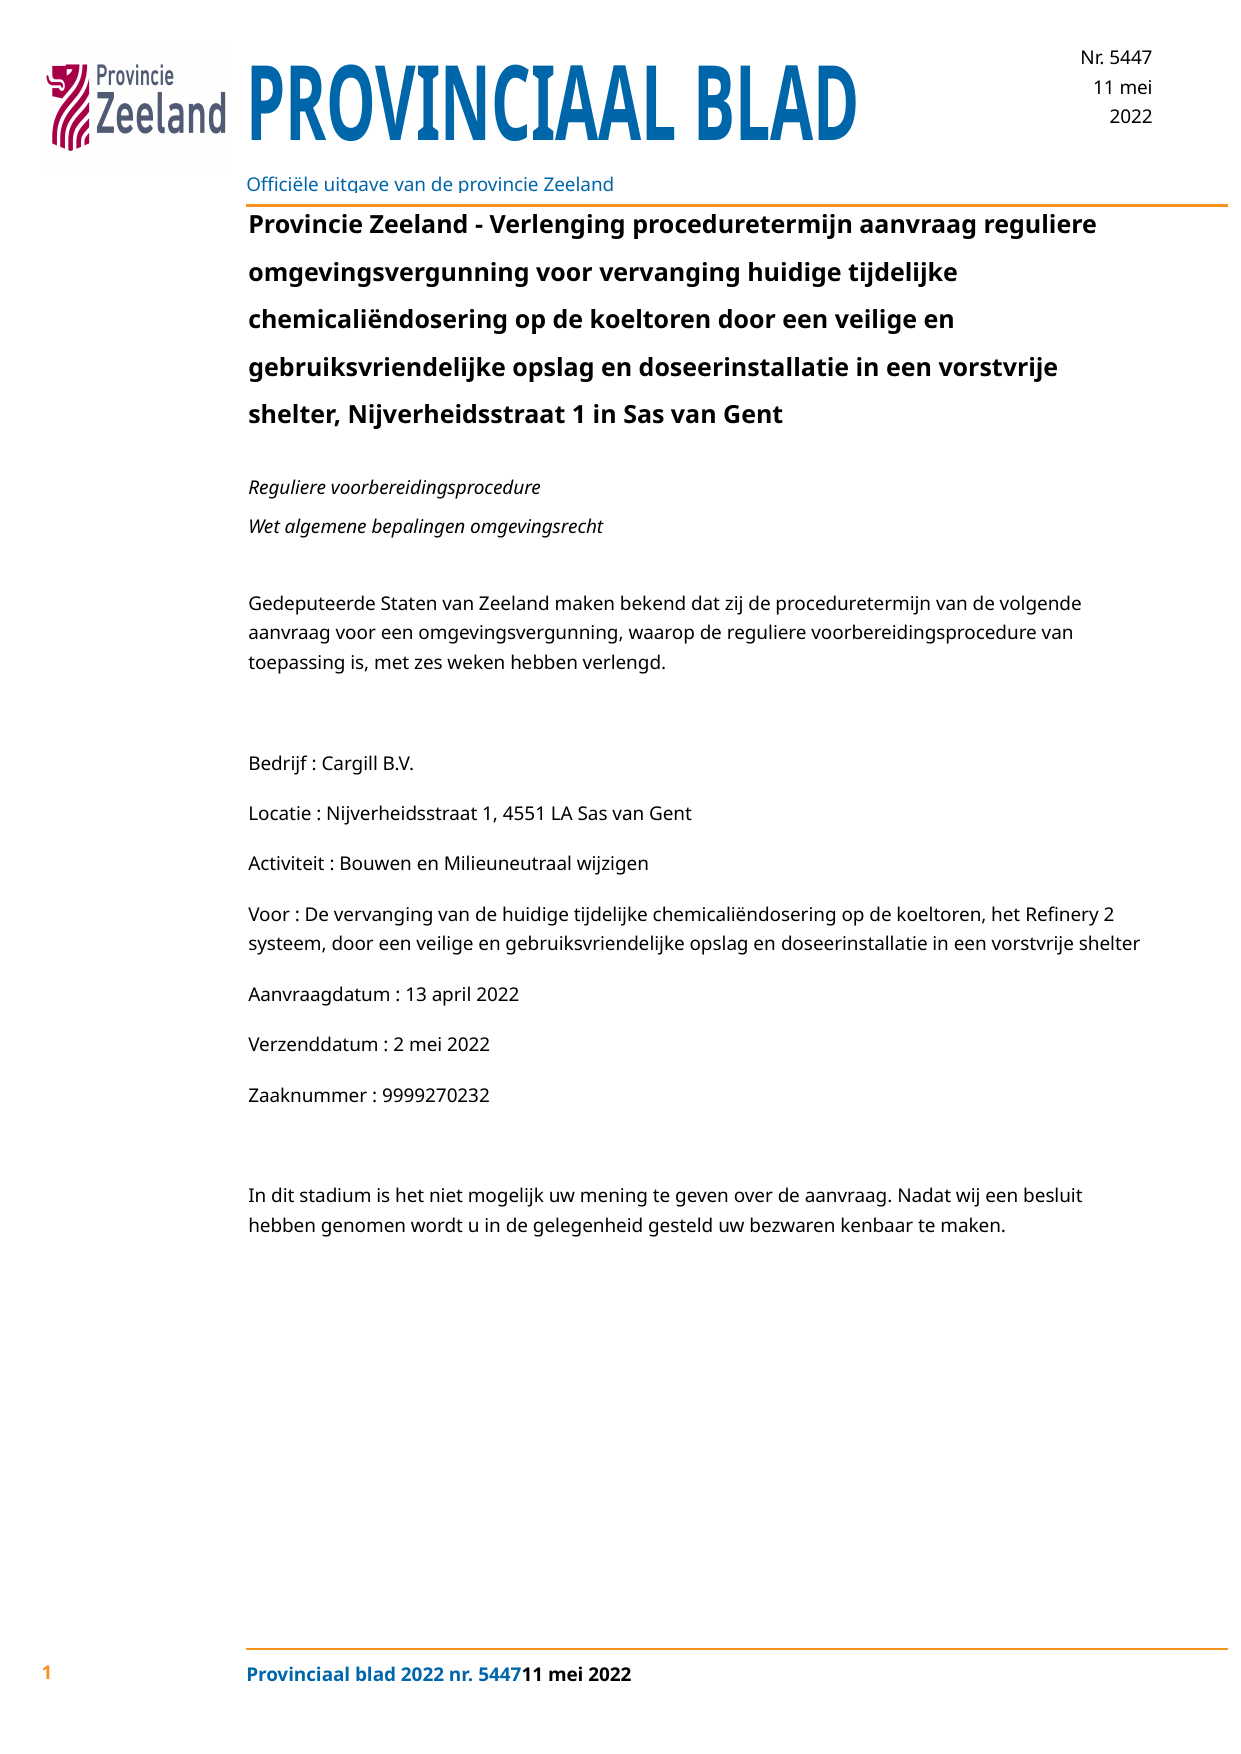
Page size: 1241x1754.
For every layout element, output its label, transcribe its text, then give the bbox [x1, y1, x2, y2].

text Activiteit : Bouwen en Milieuneutraal wijzigen [248, 851, 1152, 876]
text Voor : De vervanging van de huidige tijdelijke chemicaliëndosering op de koeltoren, het Refinery 2 systeem, door een veilige en gebruiksvriendelijke opslag en doseerinstallatie in een vorstvrije shelter [248, 901, 1152, 956]
text Bedrijf : Cargill B.V. [248, 750, 1152, 775]
text Aanvraagdatum : 13 april 2022 [248, 981, 1152, 1007]
text In dit stadium is het niet mogelijk uw mening te geven over de aanvraag. Nadat wij een besluit hebben genomen wordt u in de gelegenheid gesteld uw bezwaren kenbaar te maken. [248, 1183, 1152, 1238]
text Zaaknummer : 9999270232 [248, 1082, 1152, 1107]
text Verzenddatum : 2 mei 2022 [248, 1031, 1152, 1057]
text Gedeputeerde Staten van Zeeland maken bekend dat zij de proceduretermijn van de volgende aanvraag voor een omgevingsvergunning, waarop de reguliere voorbereidingsprocedure van toepassing is, met zes weken hebben verlengd. [248, 590, 1152, 674]
text Wet algemene bepalingen omgevingsrecht [248, 513, 1152, 539]
picture [41, 47, 231, 172]
text Reguliere voorbereidingsprocedure [248, 474, 1152, 500]
text Locatie : Nijverheidsstraat 1, 4551 LA Sas van Gent [248, 800, 1152, 826]
text Provincie Zeeland - Verlenging proceduretermijn aanvraag reguliere omgevingsvergunning voor vervanging huidige tijdelijke chemicaliëndosering op de koeltoren door een veilige en gebruiksvriendelijke opslag en doseerinstallatie in een vorstvrije shelter, Nijverheidsstraat 1 in Sas van Gent [248, 207, 1152, 431]
